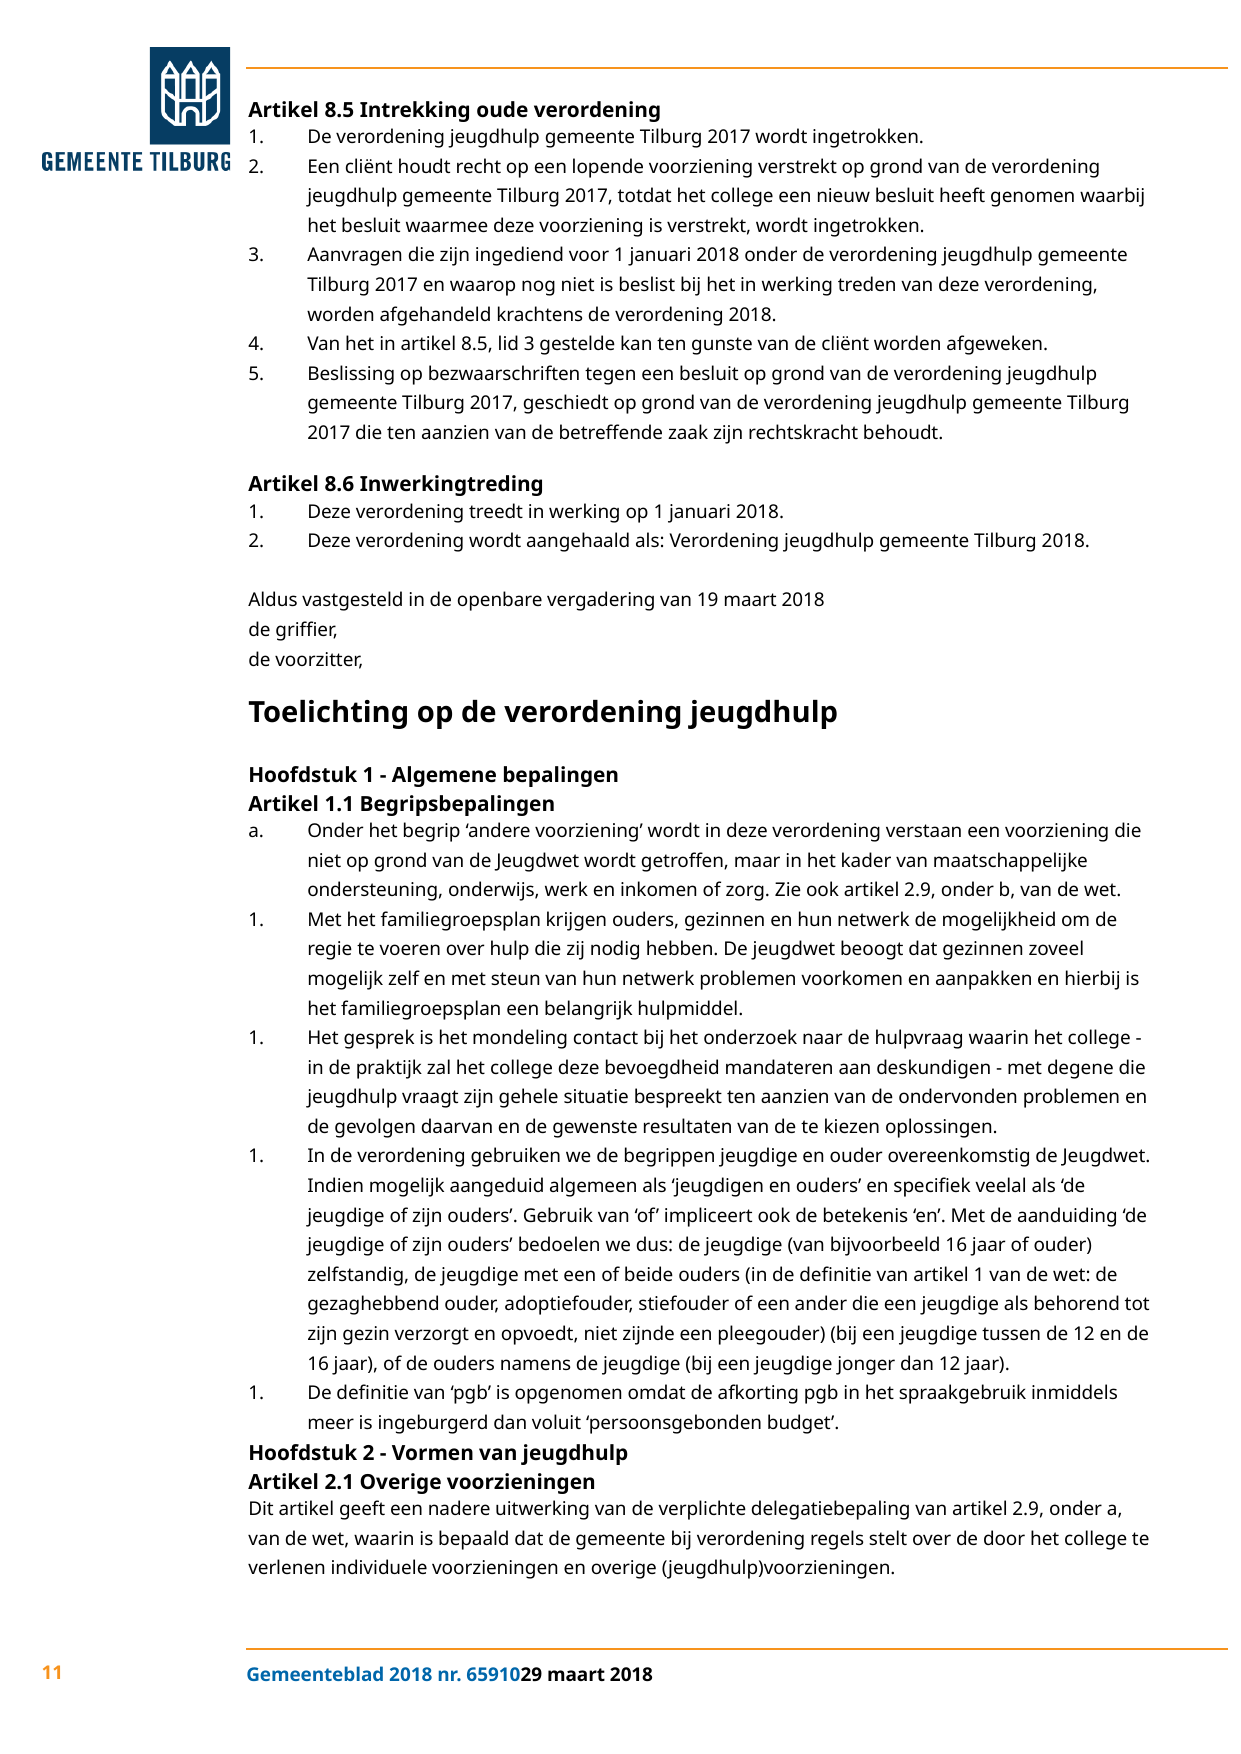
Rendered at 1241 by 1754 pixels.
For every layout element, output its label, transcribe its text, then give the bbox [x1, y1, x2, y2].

list Aanvragen die zijn ingediend voor 1 januari 2018 onder de verordening jeugdhulp gemeente Tilburg 2017 en waarop nog niet is beslist bij het in werking treden van deze verordening, worden afgehandeld krachtens de verordening 2018. [248, 242, 1152, 326]
list Het gesprek is het mondeling contact bij het onderzoek naar de hulpvraag waarin het college - in de praktijk zal het college deze bevoegdheid mandateren aan deskundigen - met degene die jeugdhulp vraagt zijn gehele situatie bespreekt ten aanzien van de ondervonden problemen en de gevolgen daarvan en de gewenste resultaten van de te kiezen oplossingen. [248, 1024, 1152, 1139]
list De definitie van ‘pgb’ is opgenomen omdat de afkorting pgb in het spraakgebruik inmiddels meer is ingeburgerd dan voluit ‘persoonsgebonden budget’. [248, 1379, 1152, 1434]
text Artikel 2.1 Overige voorzieningen [248, 1467, 1152, 1495]
text Toelichting op de verordening jeugdhulp [248, 691, 1152, 731]
text Hoofdstuk 2 - Vormen van jeugdhulp [248, 1438, 1152, 1467]
text de voorzitter, [248, 646, 1152, 672]
list Onder het begrip ‘andere voorziening’ wordt in deze verordening verstaan een voorziening die niet op grond van de Jeugdwet wordt getroffen, maar in het kader van maatschappelijke ondersteuning, onderwijs, werk en inkomen of zorg. Zie ook artikel 2.9, onder b, van de wet. [248, 817, 1152, 902]
list De verordening jeugdhulp gemeente Tilburg 2017 wordt ingetrokken. [248, 123, 1152, 149]
text Artikel 1.1 Begripsbepalingen [248, 789, 1152, 817]
text Artikel 8.5 Intrekking oude verordening [248, 95, 1152, 123]
text de griffier, [248, 616, 1152, 642]
list In de verordening gebruiken we de begrippen jeugdige en ouder overeenkomstig de Jeugdwet. Indien mogelijk aangeduid algemeen als ‘jeugdigen en ouders’ en specifiek veelal als ‘de jeugdige of zijn ouders’. Gebruik van ‘of’ impliceert ook de betekenis ‘en’. Met de aanduiding ‘de jeugdige of zijn ouders’ bedoelen we dus: de jeugdige (van bijvoorbeeld 16 jaar of ouder) zelfstandig, de jeugdige met een of beide ouders (in de definitie van artikel 1 van de wet: de gezaghebbend ouder, adoptiefouder, stiefouder of een ander die een jeugdige als behorend tot zijn gezin verzorgt en opvoedt, niet zijnde een pleegouder) (bij een jeugdige tussen de 12 en de 16 jaar), of de ouders namens de jeugdige (bij een jeugdige jonger dan 12 jaar). [248, 1143, 1152, 1375]
text Aldus vastgesteld in de openbare vergadering van 19 maart 2018 [248, 587, 1152, 612]
text Artikel 8.6 Inwerkingtreding [248, 469, 1152, 498]
list Met het familiegroepsplan krijgen ouders, gezinnen en hun netwerk de mogelijkheid om de regie te voeren over hulp die zij nodig hebben. De jeugdwet beoogt dat gezinnen zoveel mogelijk zelf en met steun van hun netwerk problemen voorkomen en aanpakken en hierbij is het familiegroepsplan een belangrijk hulpmiddel. [248, 906, 1152, 1020]
text Hoofdstuk 1 - Algemene bepalingen [248, 760, 1152, 789]
list Een cliënt houdt recht op een lopende voorziening verstrekt op grond van de verordening jeugdhulp gemeente Tilburg 2017, totdat het college een nieuw besluit heeft genomen waarbij het besluit waarmee deze voorziening is verstrekt, wordt ingetrokken. [248, 153, 1152, 238]
picture [41, 47, 231, 172]
text Dit artikel geeft een nadere uitwerking van de verplichte delegatiebepaling van artikel 2.9, onder a, van de wet, waarin is bepaald dat de gemeente bij verordening regels stelt over de door het college te verlenen individuele voorzieningen en overige (jeugdhulp)voorzieningen. [248, 1495, 1152, 1580]
list Deze verordening treedt in werking op 1 januari 2018. [248, 498, 1152, 524]
list Deze verordening wordt aangehaald als: Verordening jeugdhulp gemeente Tilburg 2018. [248, 527, 1152, 553]
list Van het in artikel 8.5, lid 3 gestelde kan ten gunste van de cliënt worden afgeweken. [248, 330, 1152, 356]
list Beslissing op bezwaarschriften tegen een besluit op grond van de verordening jeugdhulp gemeente Tilburg 2017, geschiedt op grond van de verordening jeugdhulp gemeente Tilburg 2017 die ten aanzien van de betreffende zaak zijn rechtskracht behoudt. [248, 360, 1152, 445]
